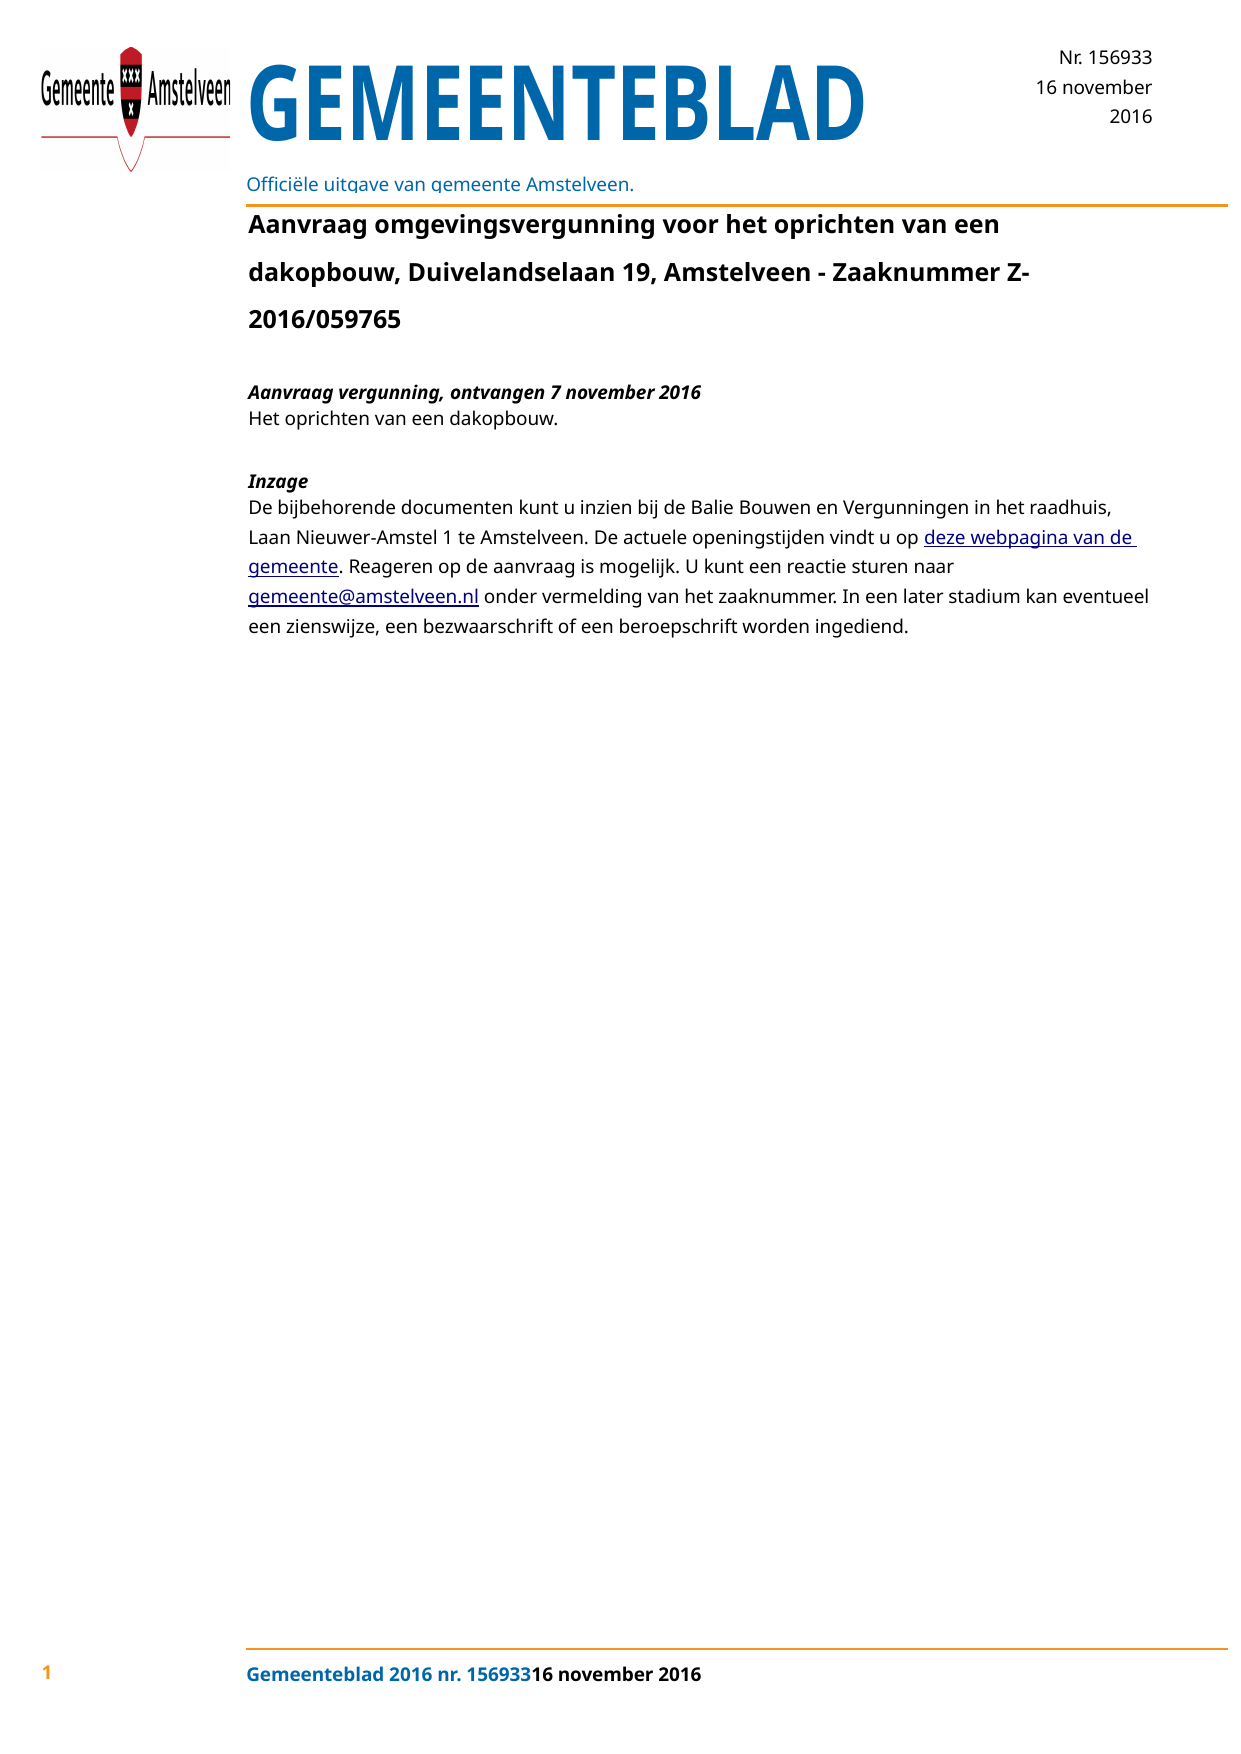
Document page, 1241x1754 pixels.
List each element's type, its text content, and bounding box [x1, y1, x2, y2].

text Aanvraag vergunning, ontvangen 7 november 2016 [248, 379, 1152, 405]
text Aanvraag omgevingsvergunning voor het oprichten van een dakopbouw, Duivelandselaan 19, Amstelveen - Zaaknummer Z-2016/059765 [248, 207, 1152, 336]
text De bijbehorende documenten kunt u inzien bij de Balie Bouwen en Vergunningen in het raadhuis, Laan Nieuwer-Amstel 1 te Amstelveen. De actuele openingstijden vindt u op deze webpagina van de gemeente. Reageren op de aanvraag is mogelijk. U kunt een reactie sturen naar gemeente@amstelveen.nl onder vermelding van het zaaknummer. In een later stadium kan eventueel een zienswijze, een bezwaarschrift of een beroepschrift worden ingediend. [248, 494, 1152, 638]
text Het oprichten van een dakopbouw. [248, 405, 1152, 431]
picture [41, 47, 231, 172]
text Inzage [248, 469, 1152, 494]
